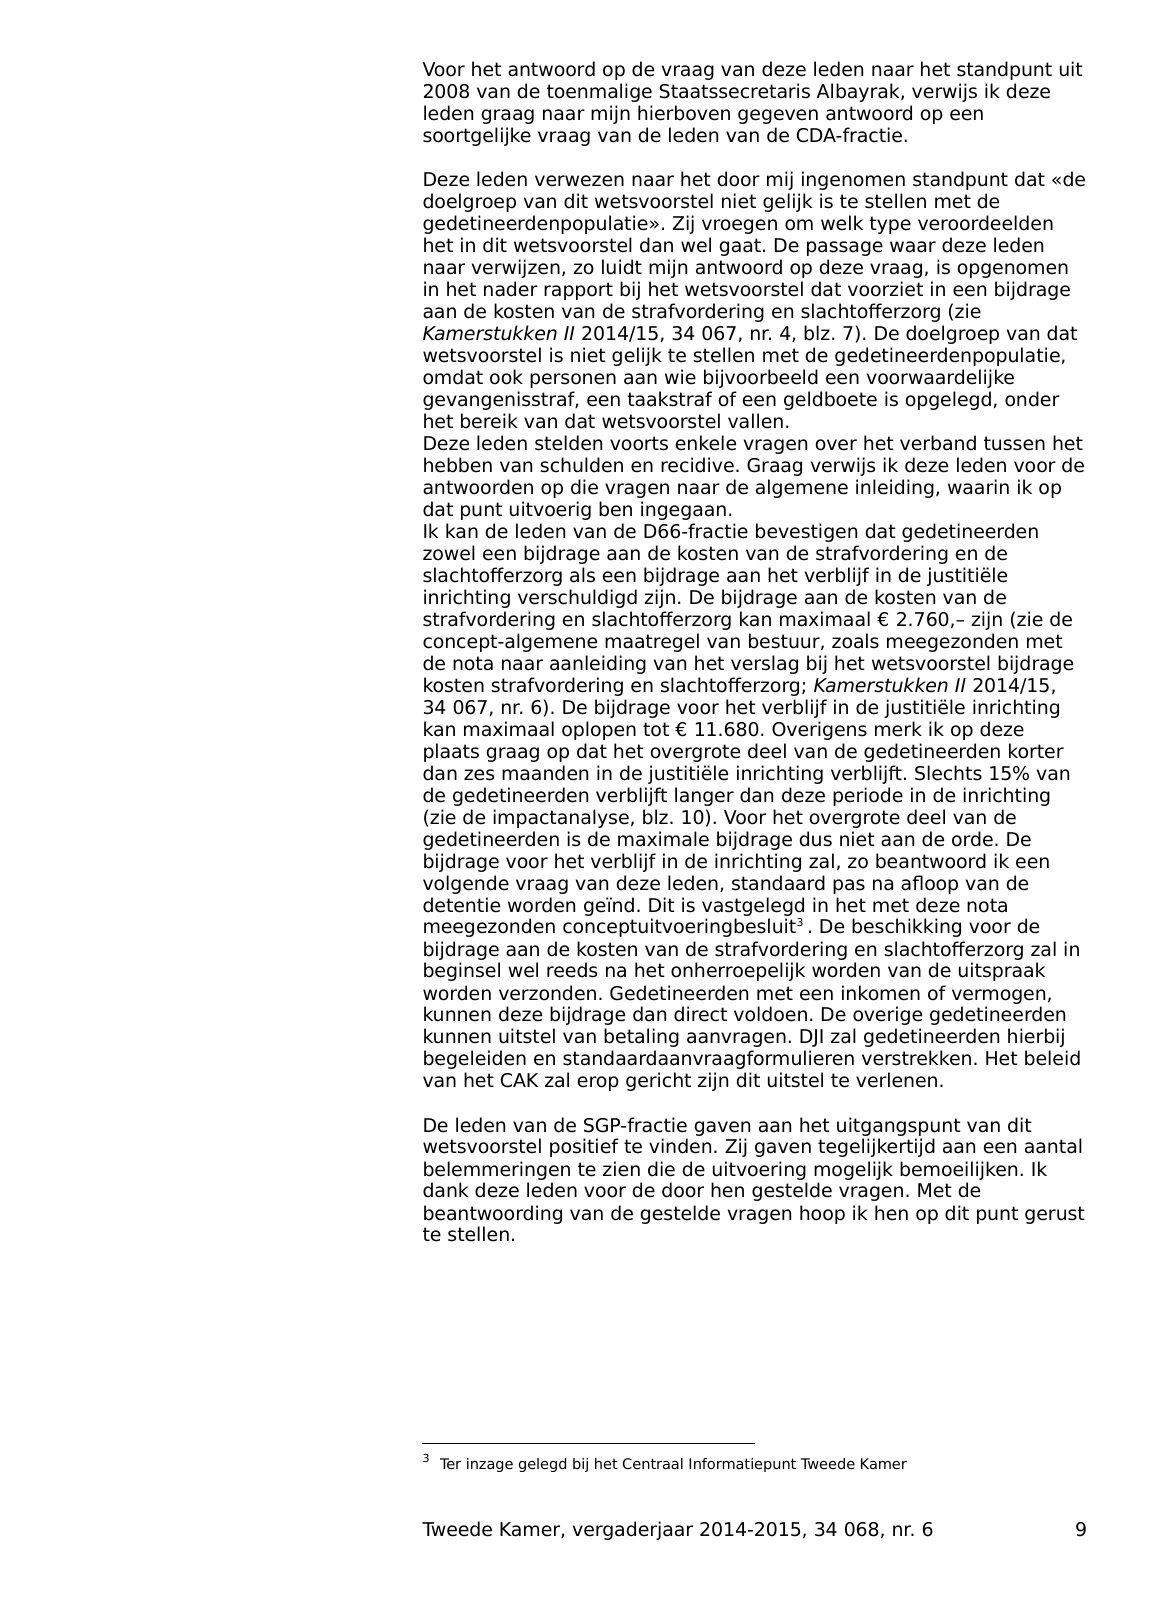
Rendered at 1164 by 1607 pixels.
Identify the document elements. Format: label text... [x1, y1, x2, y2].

text Ter inzage gelegd bij het Centraal Informatiepunt Tweede Kamer [422, 1452, 1087, 1474]
text De leden van de SGP-fractie gaven aan het uitgangspunt van dit wetsvoorstel positief te vinden. Zij gaven tegelijkertijd aan een aantal belemmeringen te zien die de uitvoering mogelijk bemoeilijken. Ik dank deze leden voor de door hen gestelde vragen. Met de beantwoording van de gestelde vragen hoop ik hen op dit punt gerust te stellen. [422, 1114, 1087, 1246]
text Deze leden stelden voorts enkele vragen over het verband tussen het hebben van schulden en recidive. Graag verwijs ik deze leden voor de antwoorden op die vragen naar de algemene inleiding, waarin ik op dat punt uitvoerig ben ingegaan. [422, 433, 1087, 521]
text Ik kan de leden van de D66-fractie bevestigen dat gedetineerden zowel een bijdrage aan de kosten van de strafvordering en de slachtofferzorg als een bijdrage aan het verblijf in de justitiële inrichting verschuldigd zijn. De bijdrage aan de kosten van de strafvordering en slachtofferzorg kan maximaal € 2.760,– zijn (zie de concept-algemene maatregel van bestuur, zoals meegezonden met de nota naar aanleiding van het verslag bij het wetsvoorstel bijdrage kosten strafvordering en slachtofferzorg; Kamerstukken II 2014/15, 34 067, nr. 6). De bijdrage voor het verblijf in de justitiële inrichting kan maximaal oplopen tot € 11.680. Overigens merk ik op deze plaats graag op dat het overgrote deel van de gedetineerden korter dan zes maanden in de justitiële inrichting verblijft. Slechts 15% van de gedetineerden verblijft langer dan deze periode in de inrichting (zie de impactanalyse, blz. 10). Voor het overgrote deel van de gedetineerden is de maximale bijdrage dus niet aan de orde. De bijdrage voor het verblijf in de inrichting zal, zo beantwoord ik een volgende vraag van deze leden, standaard pas na afloop van de detentie worden geïnd. Dit is vastgelegd in het met deze nota meegezonden conceptuitvoeringbesluit. De beschikking voor de bijdrage aan de kosten van de strafvordering en slachtofferzorg zal in beginsel wel reeds na het onherroepelijk worden van de uitspraak worden verzonden. Gedetineerden met een inkomen of vermogen, kunnen deze bijdrage dan direct voldoen. De overige gedetineerden kunnen uitstel van betaling aanvragen. DJI zal gedetineerden hierbij begeleiden en standaardaanvraagformulieren verstrekken. Het beleid van het CAK zal erop gericht zijn dit uitstel te verlenen. [422, 521, 1087, 1092]
text Voor het antwoord op de vraag van deze leden naar het standpunt uit 2008 van de toenmalige Staatssecretaris Albayrak, verwijs ik deze leden graag naar mijn hierboven gegeven antwoord op een soortgelijke vraag van de leden van de CDA-fractie. [422, 59, 1087, 147]
text Deze leden verwezen naar het door mij ingenomen standpunt dat «de doelgroep van dit wetsvoorstel niet gelijk is te stellen met de gedetineerdenpopulatie». Zij vroegen om welk type veroordeelden het in dit wetsvoorstel dan wel gaat. De passage waar deze leden naar verwijzen, zo luidt mijn antwoord op deze vraag, is opgenomen in het nader rapport bij het wetsvoorstel dat voorziet in een bijdrage aan de kosten van de strafvordering en slachtofferzorg (zie Kamerstukken II 2014/15, 34 067, nr. 4, blz. 7). De doelgroep van dat wetsvoorstel is niet gelijk te stellen met de gedetineerdenpopulatie, omdat ook personen aan wie bijvoorbeeld een voorwaardelijke gevangenisstraf, een taakstraf of een geldboete is opgelegd, onder het bereik van dat wetsvoorstel vallen. [422, 169, 1087, 433]
